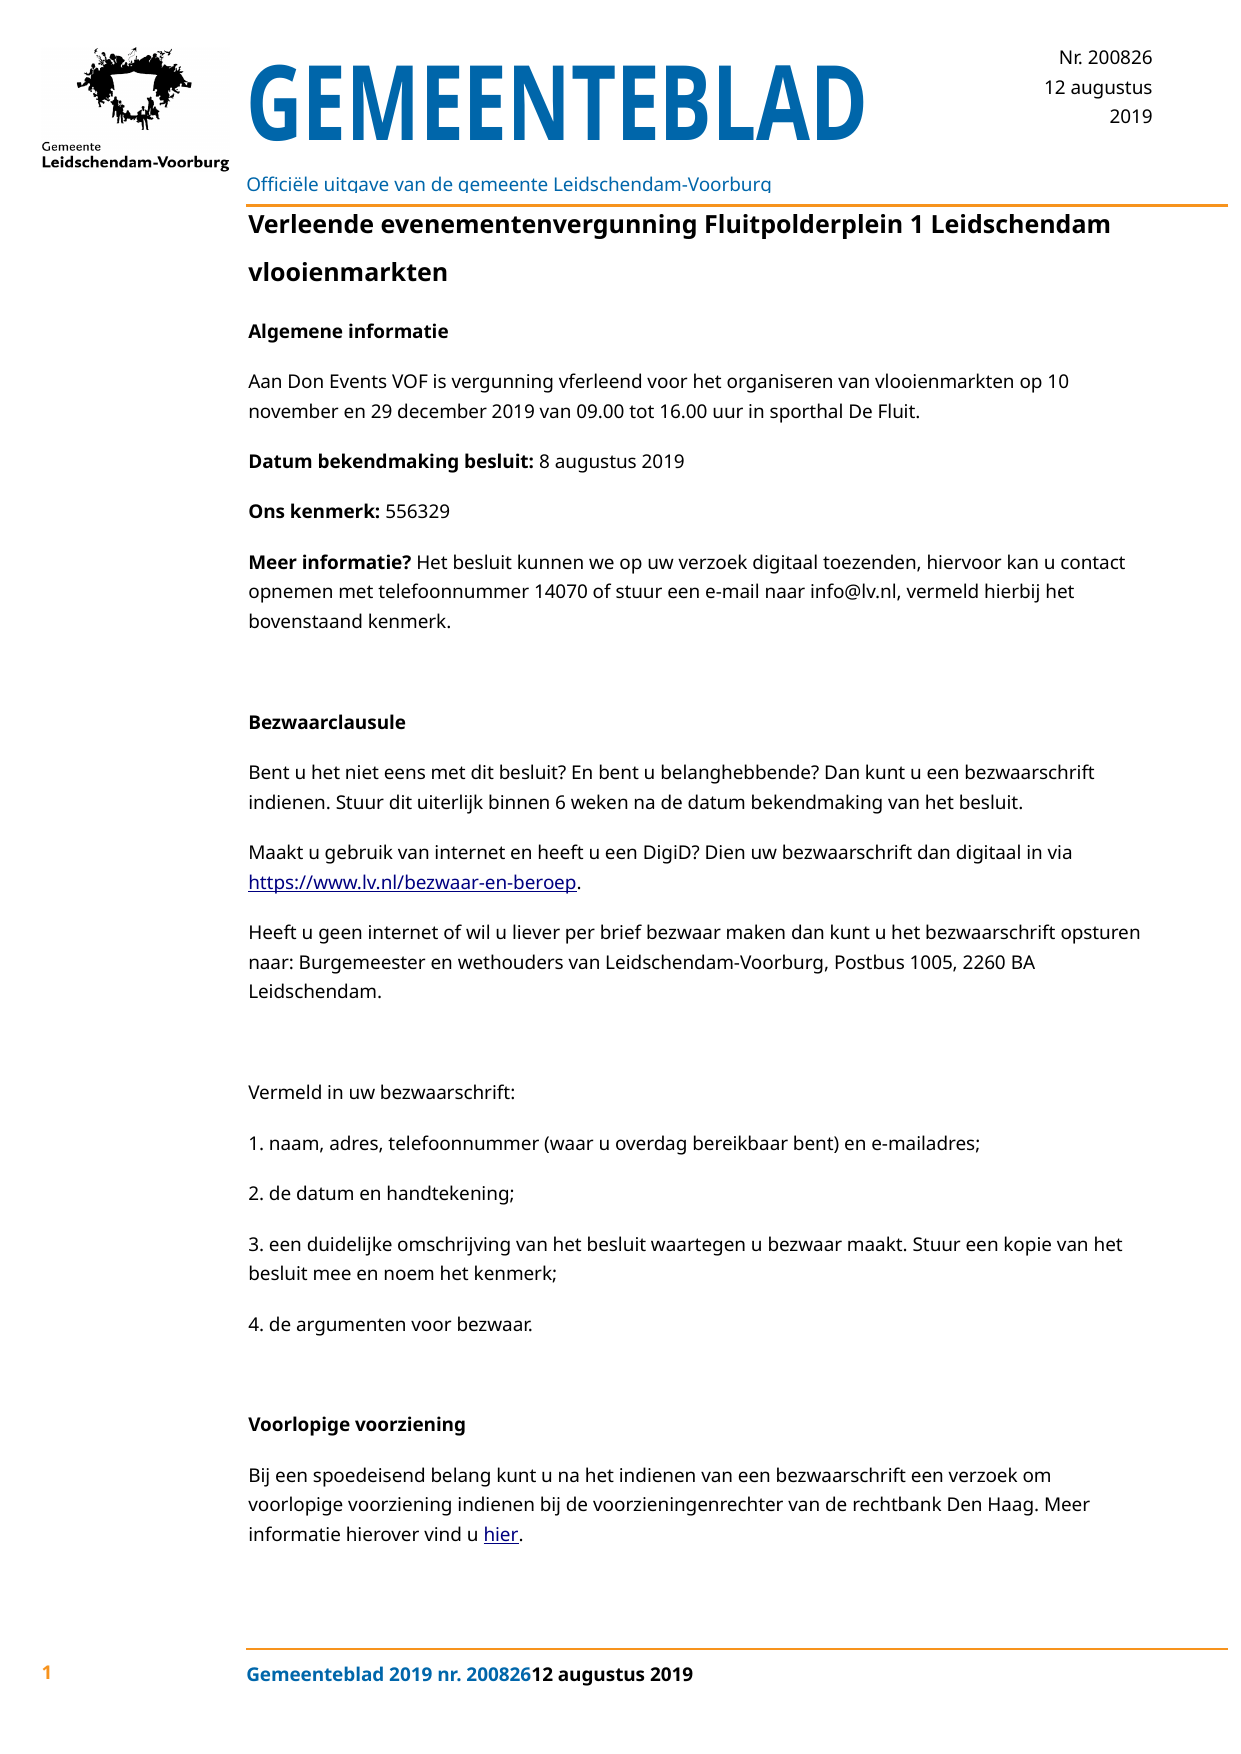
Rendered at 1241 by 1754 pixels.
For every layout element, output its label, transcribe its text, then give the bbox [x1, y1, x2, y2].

text Datum bekendmaking besluit: 8 augustus 2019 [248, 448, 1152, 474]
text Algemene informatie [248, 318, 1152, 344]
text Voorlopige voorziening [248, 1412, 1152, 1437]
text Bezwaarclausule [248, 709, 1152, 735]
text Maakt u gebruik van internet en heeft u een DigiD? Dien uw bezwaarschrift dan digitaal in via https://www.lv.nl/bezwaar-en-beroep. [248, 839, 1152, 895]
text 3. een duidelijke omschrijving van het besluit waartegen u bezwaar maakt. Stuur een kopie van het besluit mee en noem het kenmerk; [248, 1231, 1152, 1286]
text Verleende evenementenvergunning Fluitpolderplein 1 Leidschendam vlooienmarkten [248, 207, 1152, 288]
text Aan Don Events VOF is vergunning vferleend voor het organiseren van vlooienmarkten op 10 november en 29 december 2019 van 09.00 tot 16.00 uur in sporthal De Fluit. [248, 368, 1152, 424]
text Heeft u geen internet of wil u liever per brief bezwaar maken dan kunt u het bezwaarschrift opsturen naar: Burgemeester en wethouders van Leidschendam-Voorburg, Postbus 1005, 2260 BA Leidschendam. [248, 919, 1152, 1004]
text Bent u het niet eens met dit besluit? En bent u belanghebbende? Dan kunt u een bezwaarschrift indienen. Stuur dit uiterlijk binnen 6 weken na de datum bekendmaking van het besluit. [248, 759, 1152, 815]
text Bij een spoedeisend belang kunt u na het indienen van een bezwaarschrift een verzoek om voorlopige voorziening indienen bij de voorzieningenrechter van de rechtbank Den Haag. Meer informatie hierover vind u hier. [248, 1462, 1152, 1547]
text Meer informatie? Het besluit kunnen we op uw verzoek digitaal toezenden, hiervoor kan u contact opnemen met telefoonnummer 14070 of stuur een e-mail naar info@lv.nl, vermeld hierbij het bovenstaand kenmerk. [248, 549, 1152, 634]
text 1. naam, adres, telefoonnummer (waar u overdag bereikbaar bent) en e-mailadres; [248, 1130, 1152, 1156]
text Vermeld in uw bezwaarschrift: [248, 1079, 1152, 1105]
text 2. de datum en handtekening; [248, 1180, 1152, 1206]
picture [41, 47, 231, 172]
text 4. de argumenten voor bezwaar. [248, 1311, 1152, 1337]
text Ons kenmerk: 556329 [248, 499, 1152, 524]
